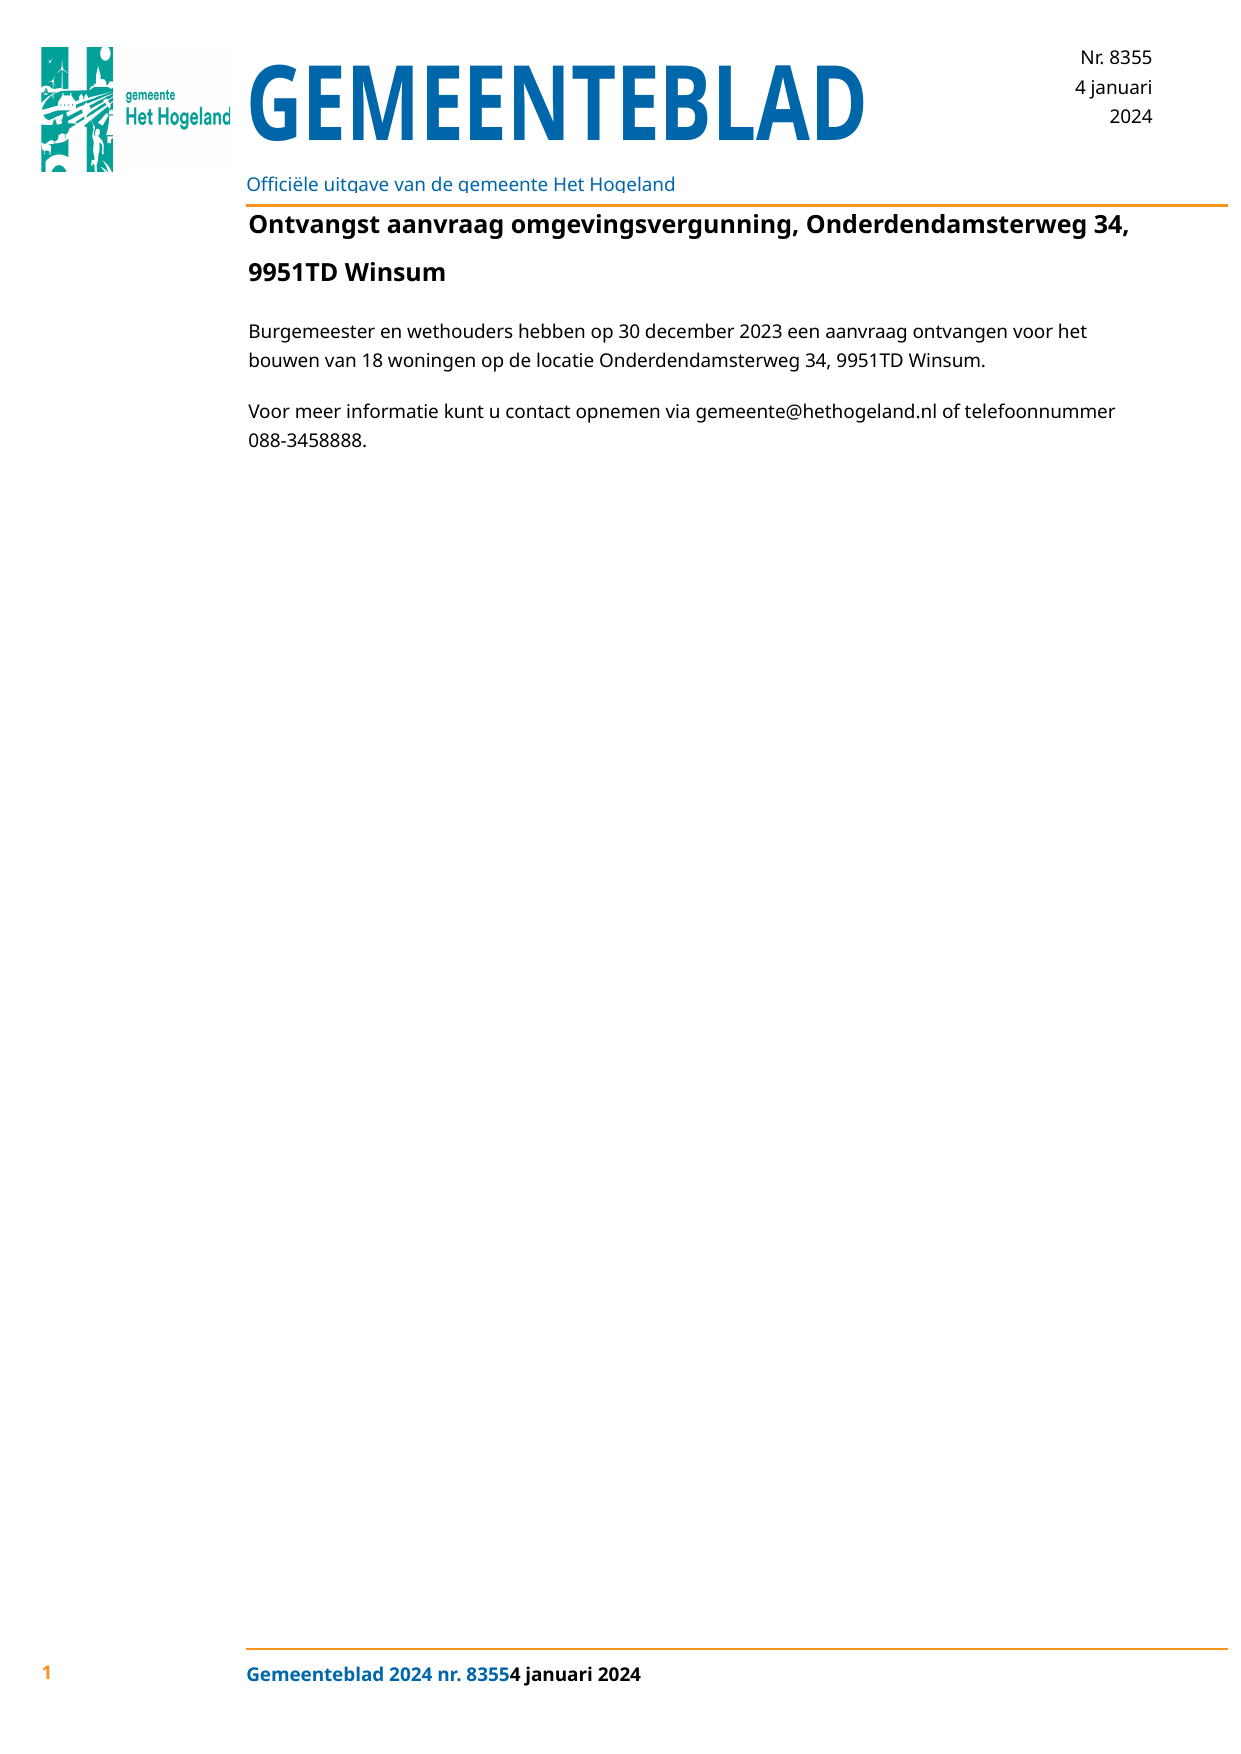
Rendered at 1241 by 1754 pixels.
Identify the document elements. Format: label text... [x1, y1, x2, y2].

text Burgemeester en wethouders hebben op 30 december 2023 een aanvraag ontvangen voor het bouwen van 18 woningen op de locatie Onderdendamsterweg 34, 9951TD Winsum. [248, 318, 1152, 373]
picture [41, 47, 231, 172]
text Ontvangst aanvraag omgevingsvergunning, Onderdendamsterweg 34, 9951TD Winsum [248, 207, 1152, 288]
text Voor meer informatie kunt u contact opnemen via gemeente@hethogeland.nl of telefoonnummer 088-3458888. [248, 398, 1152, 453]
